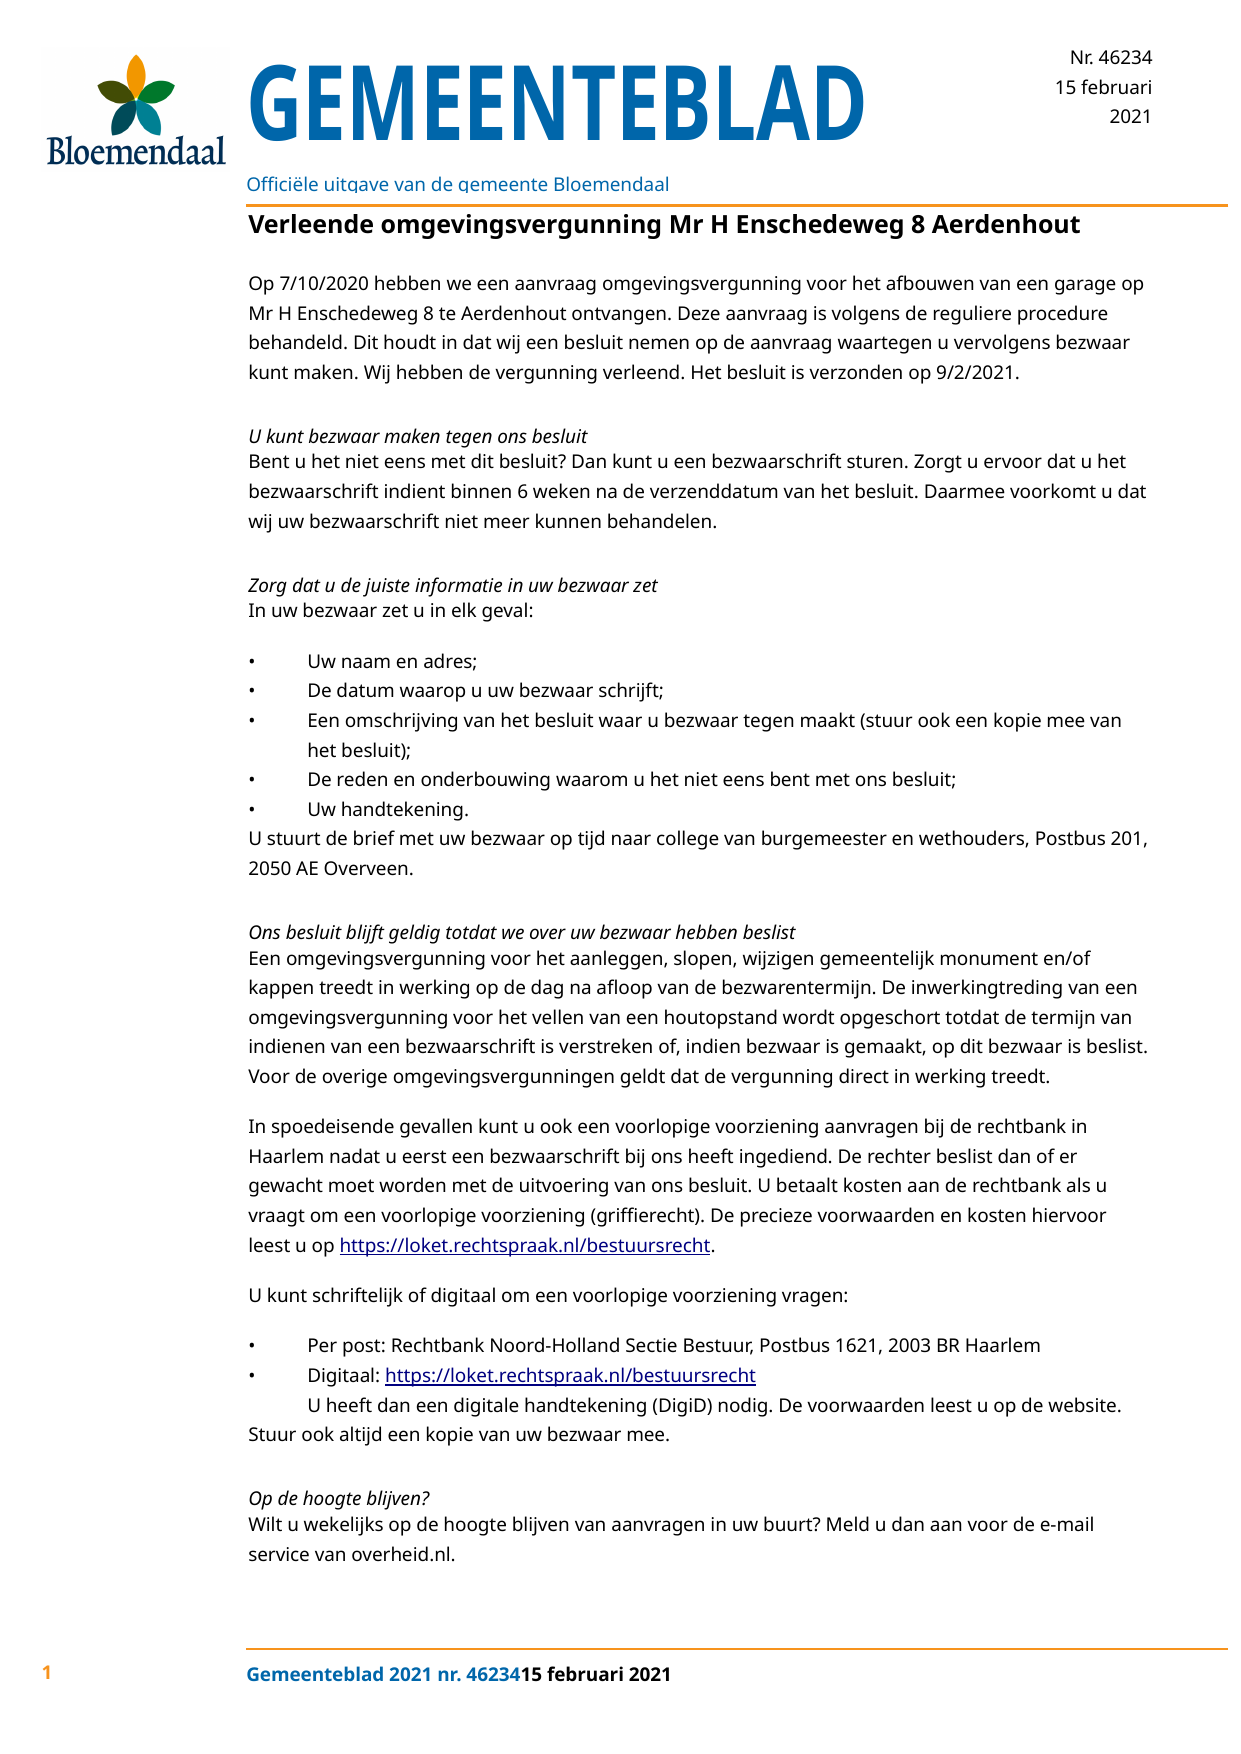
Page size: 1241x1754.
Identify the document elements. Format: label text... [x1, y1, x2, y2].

text In spoedeisende gevallen kunt u ook een voorlopige voorziening aanvragen bij de rechtbank in Haarlem nadat u eerst een bezwaarschrift bij ons heeft ingediend. De rechter beslist dan of er gewacht moet worden met de uitvoering van ons besluit. U betaalt kosten aan de rechtbank als u vraagt om een voorlopige voorziening (griffierecht). De precieze voorwaarden en kosten hiervoor leest u op https://loket.rechtspraak.nl/bestuursrecht. [248, 1113, 1152, 1258]
list De datum waarop u uw bezwaar schrijft; [248, 678, 1152, 703]
text Bent u het niet eens met dit besluit? Dan kunt u een bezwaarschrift sturen. Zorgt u ervoor dat u het bezwaarschrift indient binnen 6 weken na de verzenddatum van het besluit. Daarmee voorkomt u dat wij uw bezwaarschrift niet meer kunnen behandelen. [248, 449, 1152, 534]
picture [41, 47, 231, 172]
text Verleende omgevingsvergunning Mr H Enschedeweg 8 Aerdenhout [248, 207, 1152, 241]
text U kunt bezwaar maken tegen ons besluit [248, 423, 1152, 449]
text U stuurt de brief met uw bezwaar op tijd naar college van burgemeester en wethouders, Postbus 201, 2050 AE Overveen. [248, 826, 1152, 881]
list Een omschrijving van het besluit waar u bezwaar tegen maakt (stuur ook een kopie mee van het besluit); [248, 707, 1152, 762]
list U heeft dan een digitale handtekening (DigiD) nodig. De voorwaarden leest u op de website. [248, 1392, 1152, 1418]
list Per post: Rechtbank Noord-Holland Sectie Bestuur, Postbus 1621, 2003 BR Haarlem [248, 1333, 1152, 1358]
text Een omgevingsvergunning voor het aanleggen, slopen, wijzigen gemeentelijk monument en/of kappen treedt in werking op de dag na afloop van de bezwarentermijn. De inwerkingtreding van een omgevingsvergunning voor het vellen van een houtopstand wordt opgeschort totdat de termijn van indienen van een bezwaarschrift is verstreken of, indien bezwaar is gemaakt, op dit bezwaar is beslist. Voor de overige omgevingsvergunningen geldt dat de vergunning direct in werking treedt. [248, 945, 1152, 1089]
list De reden en onderbouwing waarom u het niet eens bent met ons besluit; [248, 766, 1152, 792]
list Uw handtekening. [248, 796, 1152, 822]
text Stuur ook altijd een kopie van uw bezwaar mee. [248, 1421, 1152, 1447]
list Digitaal: https://loket.rechtspraak.nl/bestuursrecht [248, 1362, 1152, 1388]
text Op 7/10/2020 hebben we een aanvraag omgevingsvergunning voor het afbouwen van een garage op Mr H Enschedeweg 8 te Aerdenhout ontvangen. Deze aanvraag is volgens de reguliere procedure behandeld. Dit houdt in dat wij een besluit nemen op de aanvraag waartegen u vervolgens bezwaar kunt maken. Wij hebben de vergunning verleend. Het besluit is verzonden op 9/2/2021. [248, 270, 1152, 385]
text Zorg dat u de juiste informatie in uw bezwaar zet [248, 572, 1152, 598]
text Ons besluit blijft geldig totdat we over uw bezwaar hebben beslist [248, 919, 1152, 945]
text Wilt u wekelijks op de hoogte blijven van aanvragen in uw buurt? Meld u dan aan voor de e-mail service van overheid.nl. [248, 1511, 1152, 1566]
text Op de hoogte blijven? [248, 1485, 1152, 1511]
text U kunt schriftelijk of digitaal om een voorlopige voorziening vragen: [248, 1282, 1152, 1308]
list Uw naam en adres; [248, 648, 1152, 674]
text In uw bezwaar zet u in elk geval: [248, 598, 1152, 623]
